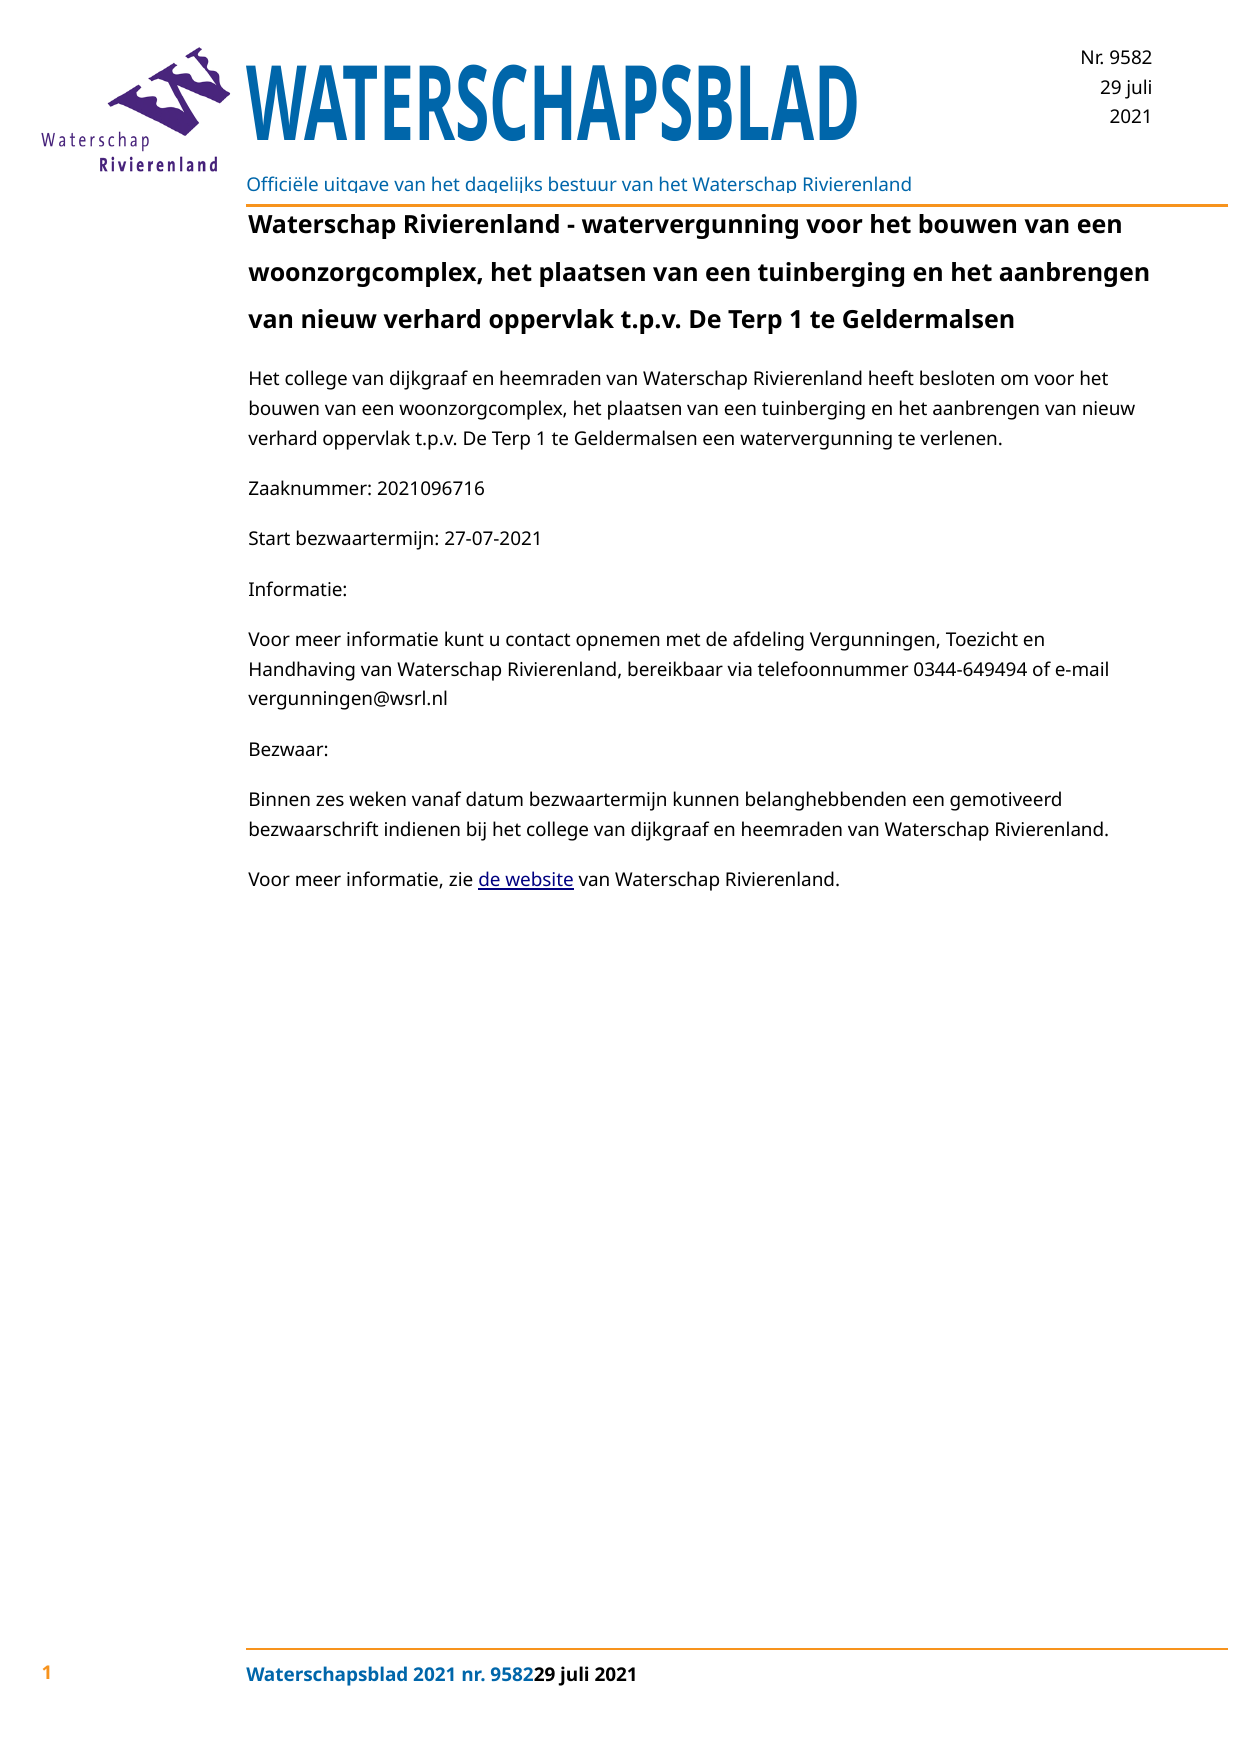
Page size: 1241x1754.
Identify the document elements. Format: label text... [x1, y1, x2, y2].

text Bezwaar: [248, 736, 1152, 762]
text Informatie: [248, 576, 1152, 602]
text Voor meer informatie kunt u contact opnemen met de afdeling Vergunningen, Toezicht en Handhaving van Waterschap Rivierenland, bereikbaar via telefoonnummer 0344-649494 of e-mail vergunningen@wsrl.nl [248, 626, 1152, 711]
text Waterschap Rivierenland - watervergunning voor het bouwen van een woonzorgcomplex, het plaatsen van een tuinberging en het aanbrengen van nieuw verhard oppervlak t.p.v. De Terp 1 te Geldermalsen [248, 207, 1152, 336]
text Zaaknummer: 2021096716 [248, 475, 1152, 501]
text Het college van dijkgraaf en heemraden van Waterschap Rivierenland heeft besloten om voor het bouwen van een woonzorgcomplex, het plaatsen van een tuinberging en het aanbrengen van nieuw verhard oppervlak t.p.v. De Terp 1 te Geldermalsen een watervergunning te verlenen. [248, 366, 1152, 450]
text Start bezwaartermijn: 27-07-2021 [248, 526, 1152, 551]
picture [41, 47, 231, 172]
text Binnen zes weken vanaf datum bezwaartermijn kunnen belanghebbenden een gemotiveerd bezwaarschrift indienen bij het college van dijkgraaf en heemraden van Waterschap Rivierenland. [248, 786, 1152, 842]
text Voor meer informatie, zie de website van Waterschap Rivierenland. [248, 866, 1152, 892]
